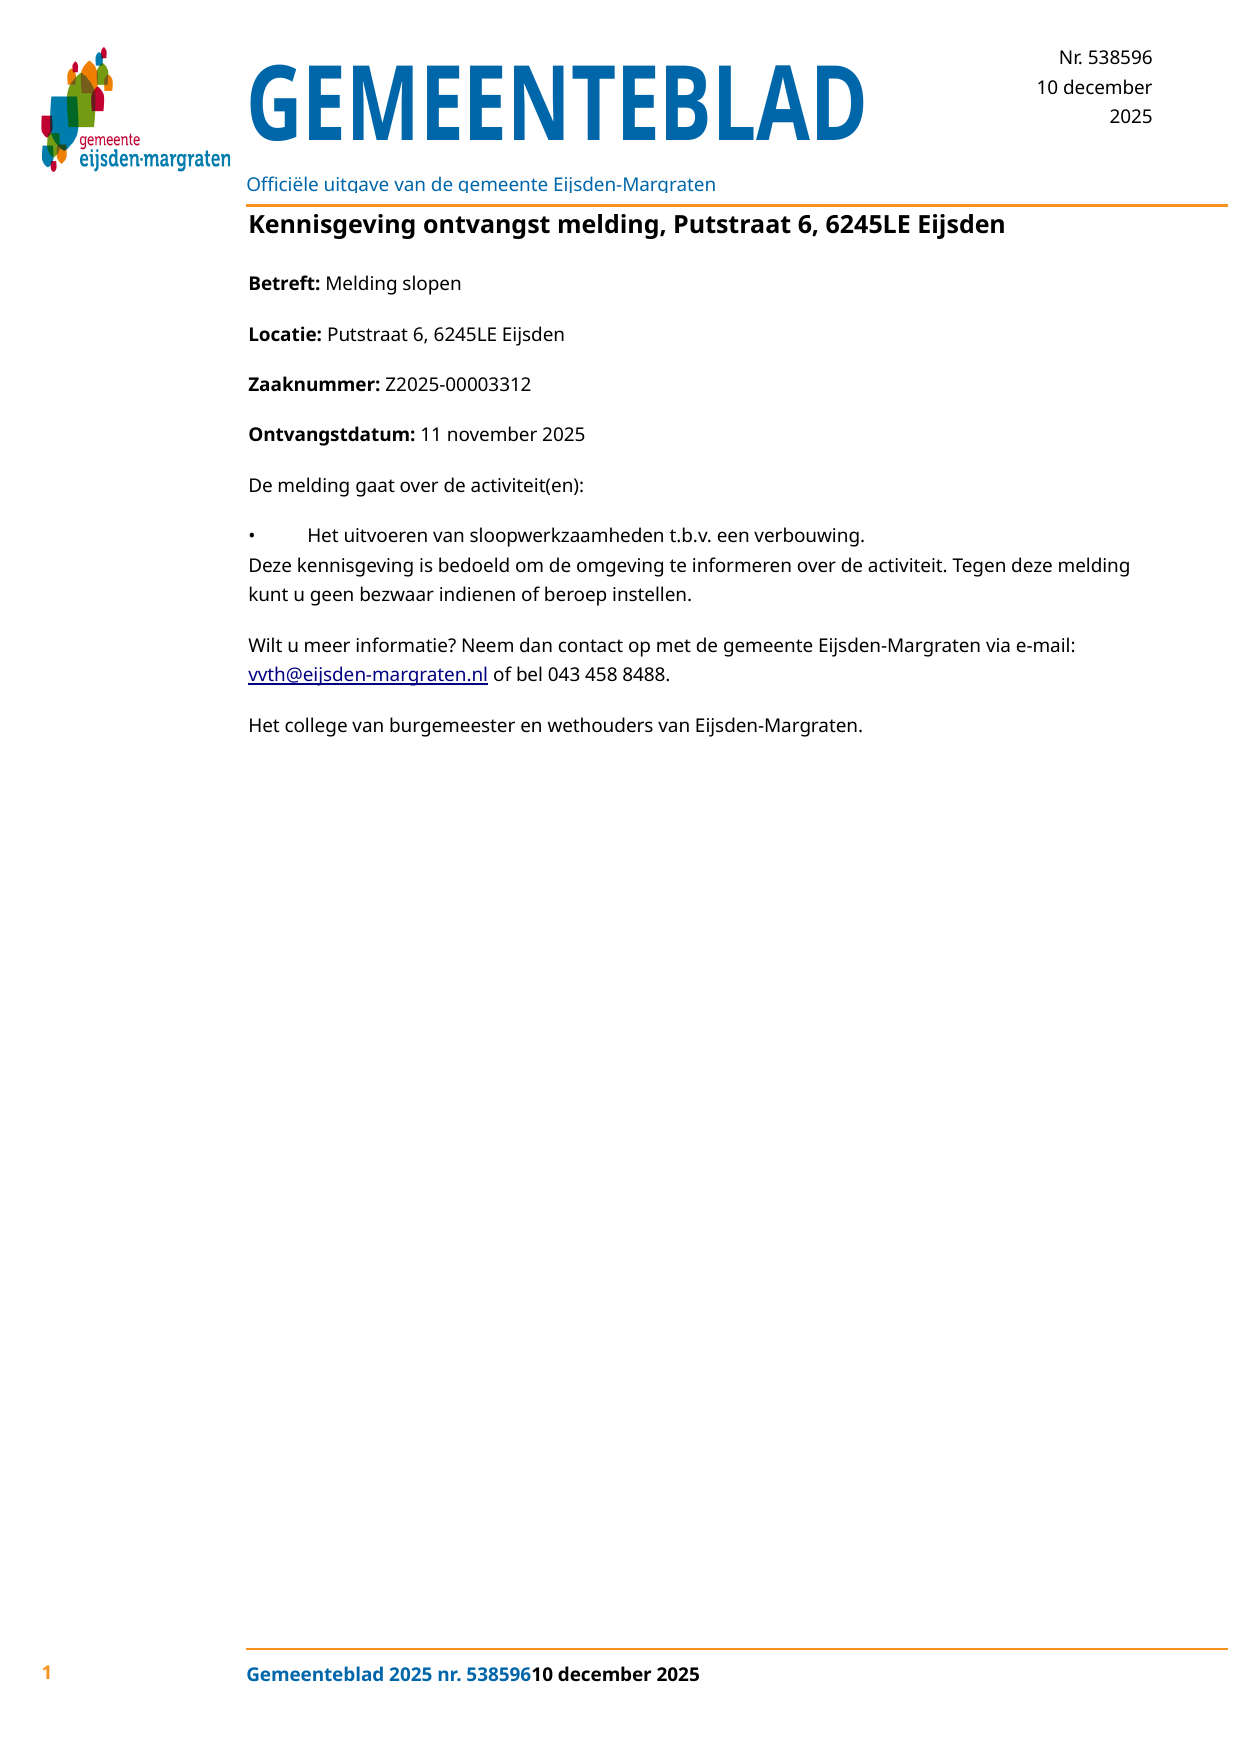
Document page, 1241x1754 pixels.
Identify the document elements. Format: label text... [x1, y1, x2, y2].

text Het college van burgemeester en wethouders van Eijsden-Margraten. [248, 712, 1152, 738]
text Betreft: Melding slopen [248, 270, 1152, 296]
text Deze kennisgeving is bedoeld om de omgeving te informeren over de activiteit. Tegen deze melding kunt u geen bezwaar indienen of beroep instellen. [248, 552, 1152, 607]
text Wilt u meer informatie? Neem dan contact op met de gemeente Eijsden-Margraten via e-mail: vvth@eijsden-margraten.nl of bel 043 458 8488. [248, 632, 1152, 687]
list Het uitvoeren van sloopwerkzaamheden t.b.v. een verbouwing. [248, 522, 1152, 548]
text Kennisgeving ontvangst melding, Putstraat 6, 6245LE Eijsden [248, 207, 1152, 241]
picture [41, 47, 231, 172]
text Zaaknummer: Z2025-00003312 [248, 371, 1152, 397]
text Ontvangstdatum: 11 november 2025 [248, 422, 1152, 447]
text Locatie: Putstraat 6, 6245LE Eijsden [248, 321, 1152, 346]
text De melding gaat over de activiteit(en): [248, 472, 1152, 498]
